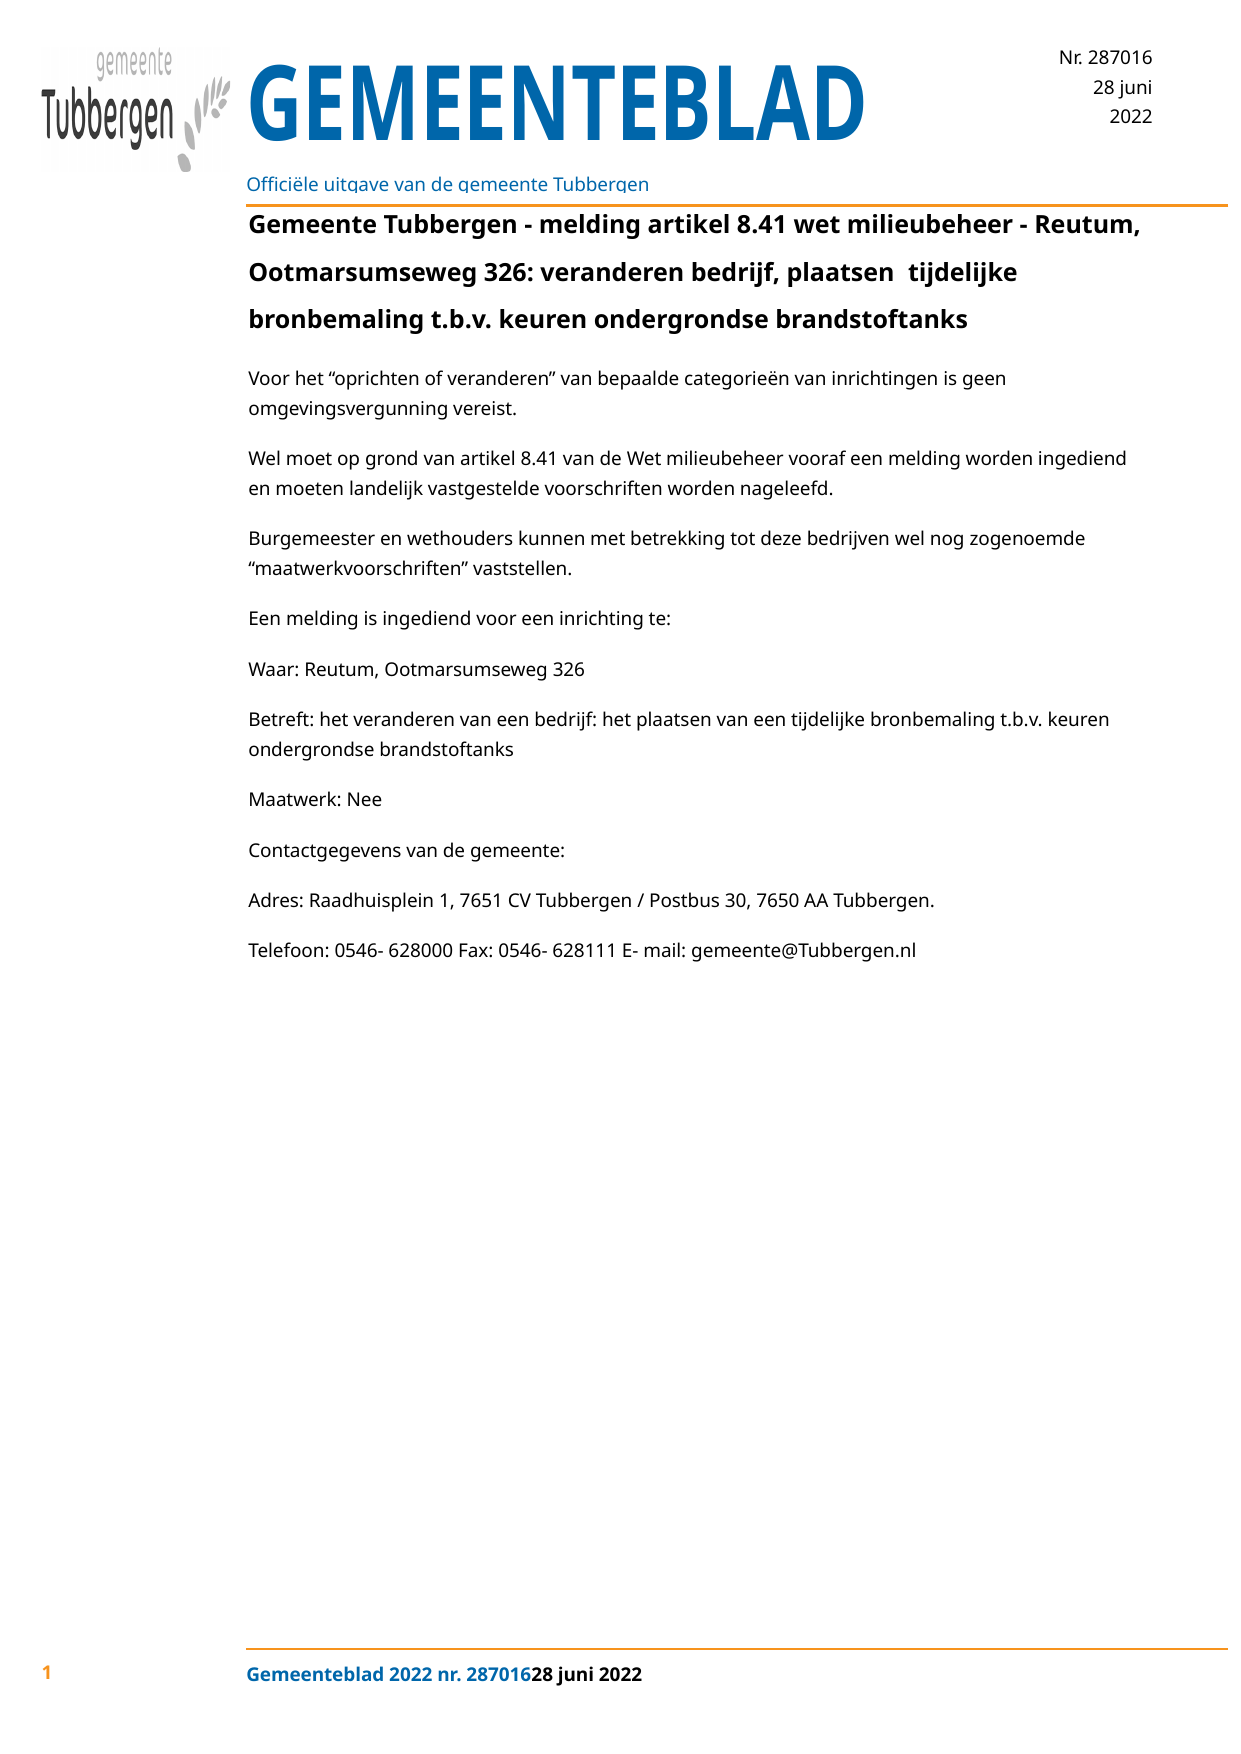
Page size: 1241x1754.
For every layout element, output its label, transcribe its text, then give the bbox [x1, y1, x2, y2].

text Adres: Raadhuisplein 1, 7651 CV Tubbergen / Postbus 30, 7650 AA Tubbergen. [248, 887, 1152, 913]
text Betreft: het veranderen van een bedrijf: het plaatsen van een tijdelijke bronbemaling t.b.v. keuren ondergrondse brandstoftanks [248, 706, 1152, 762]
text Wel moet op grond van artikel 8.41 van de Wet milieubeheer vooraf een melding worden ingediend en moeten landelijk vastgestelde voorschriften worden nageleefd. [248, 446, 1152, 501]
text Burgemeester en wethouders kunnen met betrekking tot deze bedrijven wel nog zogenoemde “maatwerkvoorschriften” vaststellen. [248, 526, 1152, 581]
text Voor het “oprichten of veranderen” van bepaalde categorieën van inrichtingen is geen omgevingsvergunning vereist. [248, 366, 1152, 421]
text Contactgegevens van de gemeente: [248, 837, 1152, 862]
text Telefoon: 0546- 628000 Fax: 0546- 628111 E- mail: gemeente@Tubbergen.nl [248, 938, 1152, 963]
text Maatwerk: Nee [248, 786, 1152, 812]
text Gemeente Tubbergen - melding artikel 8.41 wet milieubeheer - Reutum, Ootmarsumseweg 326: veranderen bedrijf, plaatsen tijdelijke bronbemaling t.b.v. keuren ondergrondse brandstoftanks [248, 207, 1152, 336]
picture [41, 47, 231, 172]
text Een melding is ingediend voor een inrichting te: [248, 606, 1152, 631]
text Waar: Reutum, Ootmarsumseweg 326 [248, 656, 1152, 682]
